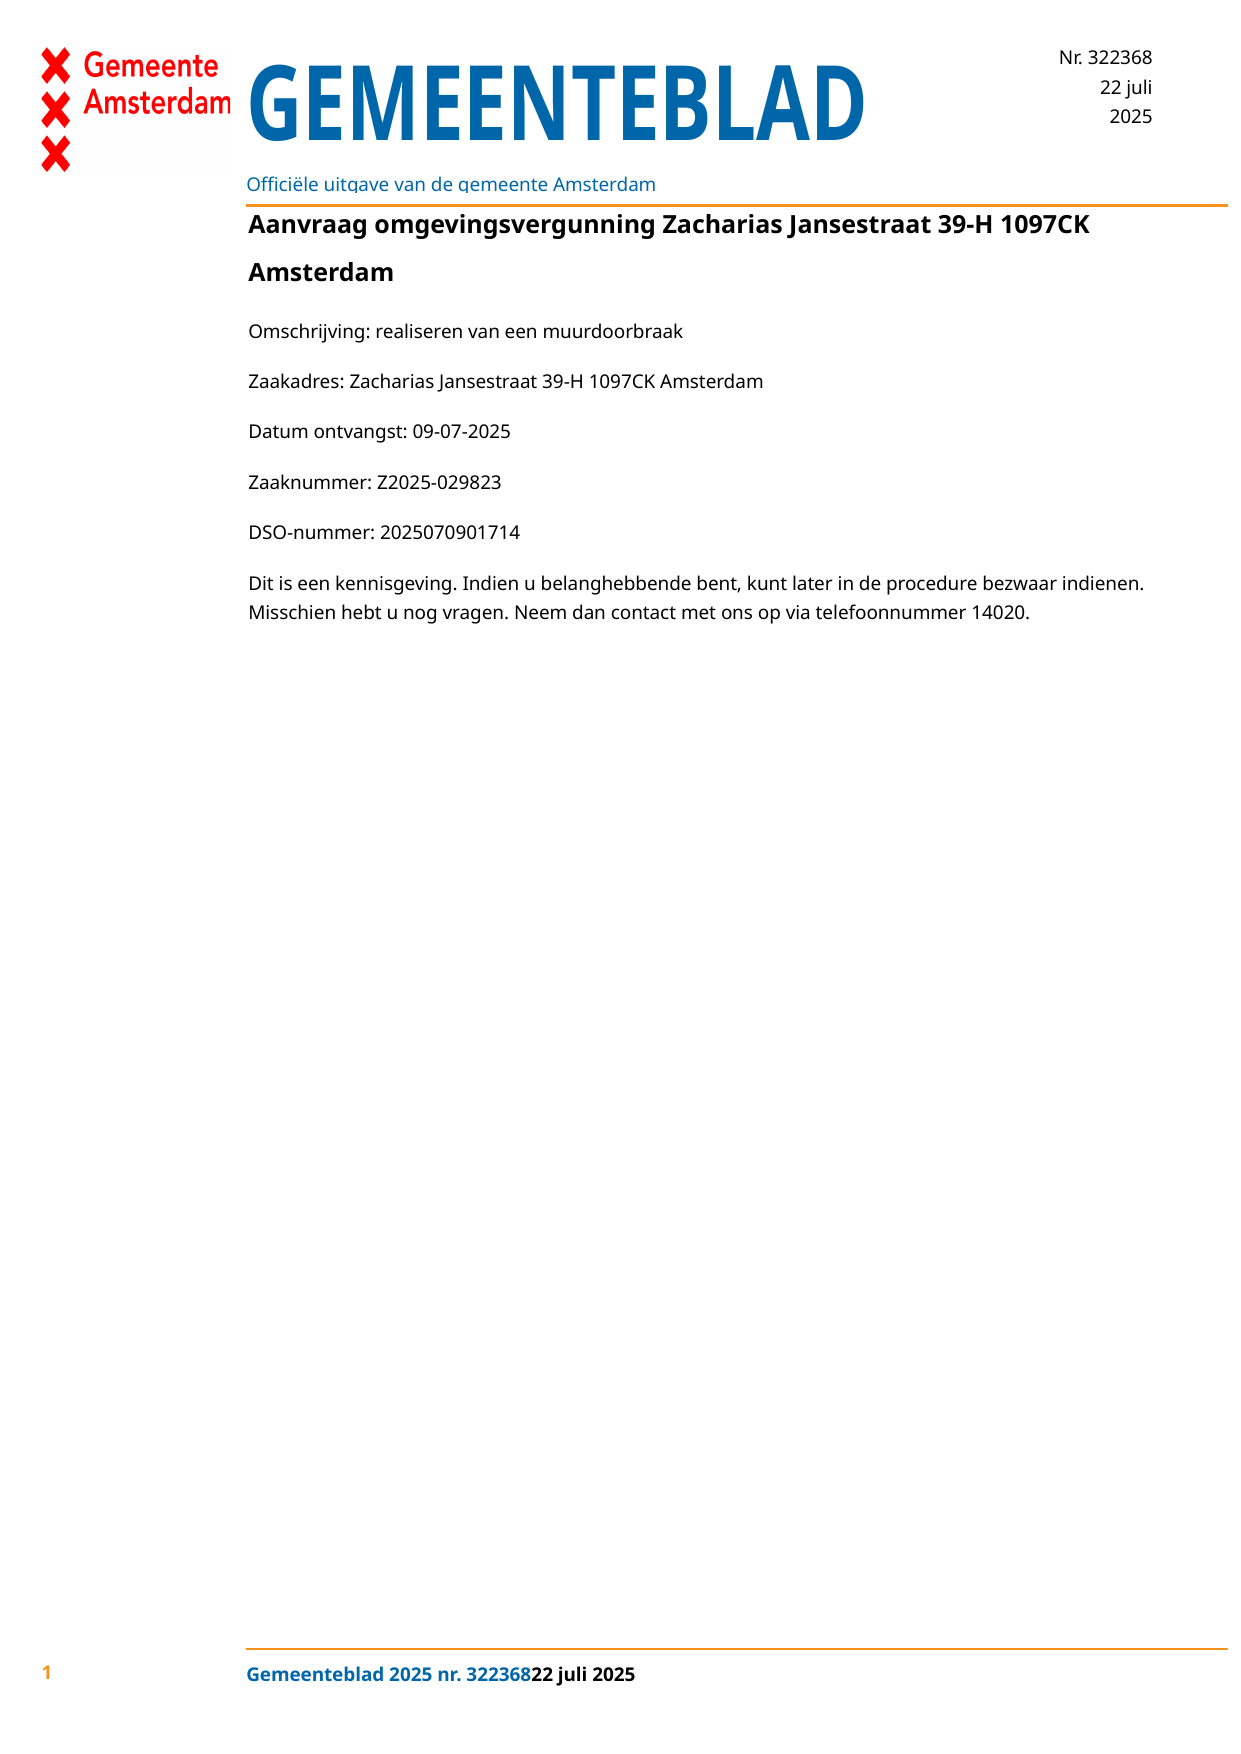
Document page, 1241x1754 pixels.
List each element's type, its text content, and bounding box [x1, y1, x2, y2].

text Zaaknummer: Z2025-029823 [248, 469, 1152, 495]
text Aanvraag omgevingsvergunning Zacharias Jansestraat 39-H 1097CK Amsterdam [248, 207, 1152, 288]
text Omschrijving: realiseren van een muurdoorbraak [248, 318, 1152, 344]
picture [41, 47, 231, 172]
text Datum ontvangst: 09-07-2025 [248, 419, 1152, 444]
text DSO-nummer: 2025070901714 [248, 519, 1152, 545]
text Zaakadres: Zacharias Jansestraat 39-H 1097CK Amsterdam [248, 368, 1152, 394]
text Dit is een kennisgeving. Indien u belanghebbende bent, kunt later in de procedure bezwaar indienen. Misschien hebt u nog vragen. Neem dan contact met ons op via telefoonnummer 14020. [248, 570, 1152, 625]
